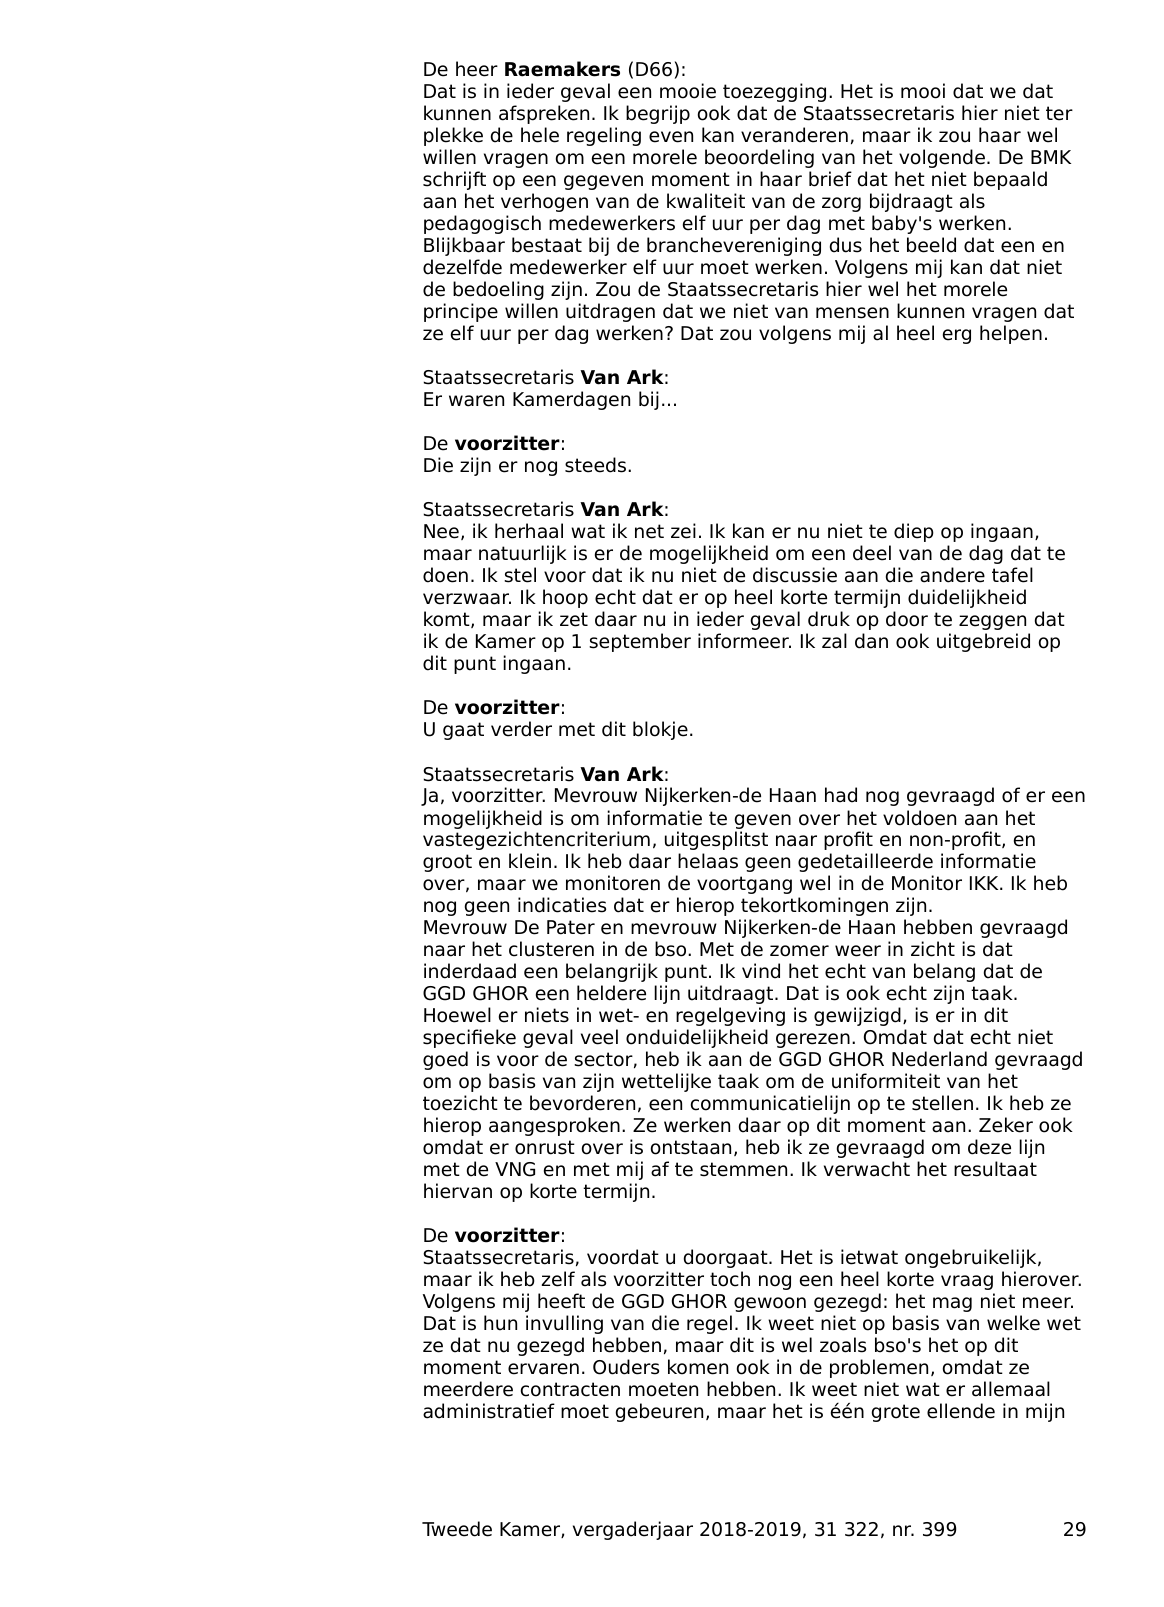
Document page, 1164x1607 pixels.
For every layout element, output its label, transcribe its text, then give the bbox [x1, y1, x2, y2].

text De voorzitter: [422, 697, 1087, 719]
text Mevrouw De Pater en mevrouw Nijkerken-de Haan hebben gevraagd naar het clusteren in de bso. Met de zomer weer in zicht is dat inderdaad een belangrijk punt. Ik vind het echt van belang dat de GGD GHOR een heldere lijn uitdraagt. Dat is ook echt zijn taak. Hoewel er niets in wet- en regelgeving is gewijzigd, is er in dit specifieke geval veel onduidelijkheid gerezen. Omdat dat echt niet goed is voor de sector, heb ik aan de GGD GHOR Nederland gevraagd om op basis van zijn wettelijke taak om de uniformiteit van het toezicht te bevorderen, een communicatielijn op te stellen. Ik heb ze hierop aangesproken. Ze werken daar op dit moment aan. Zeker ook omdat er onrust over is ontstaan, heb ik ze gevraagd om deze lijn met de VNG en met mij af te stemmen. Ik verwacht het resultaat hiervan op korte termijn. [422, 917, 1087, 1203]
text Die zijn er nog steeds. [422, 455, 1087, 477]
text De voorzitter: [422, 433, 1087, 455]
text Dat is in ieder geval een mooie toezegging. Het is mooi dat we dat kunnen afspreken. Ik begrijp ook dat de Staatssecretaris hier niet ter plekke de hele regeling even kan veranderen, maar ik zou haar wel willen vragen om een morele beoordeling van het volgende. De BMK schrijft op een gegeven moment in haar brief dat het niet bepaald aan het verhogen van de kwaliteit van de zorg bijdraagt als pedagogisch medewerkers elf uur per dag met baby's werken. Blijkbaar bestaat bij de branchevereniging dus het beeld dat een en dezelfde medewerker elf uur moet werken. Volgens mij kan dat niet de bedoeling zijn. Zou de Staatssecretaris hier wel het morele principe willen uitdragen dat we niet van mensen kunnen vragen dat ze elf uur per dag werken? Dat zou volgens mij al heel erg helpen. [422, 81, 1087, 345]
text Ja, voorzitter. Mevrouw Nijkerken-de Haan had nog gevraagd of er een mogelijkheid is om informatie te geven over het voldoen aan het vastegezichtencriterium, uitgesplitst naar profit en non-profit, en groot en klein. Ik heb daar helaas geen gedetailleerde informatie over, maar we monitoren de voortgang wel in de Monitor IKK. Ik heb nog geen indicaties dat er hierop tekortkomingen zijn. [422, 785, 1087, 917]
text Staatssecretaris Van Ark: [422, 763, 1087, 785]
text Staatssecretaris, voordat u doorgaat. Het is ietwat ongebruikelijk, maar ik heb zelf als voorzitter toch nog een heel korte vraag hierover. Volgens mij heeft de GGD GHOR gewoon gezegd: het mag niet meer. Dat is hun invulling van die regel. Ik weet niet op basis van welke wet ze dat nu gezegd hebben, maar dit is wel zoals bso's het op dit moment ervaren. Ouders komen ook in de problemen, omdat ze meerdere contracten moeten hebben. Ik weet niet wat er allemaal administratief moet gebeuren, maar het is één grote ellende in mijn [422, 1247, 1087, 1423]
text Staatssecretaris Van Ark: [422, 499, 1087, 521]
text Er waren Kamerdagen bij... [422, 389, 1087, 411]
text De heer Raemakers (D66): [422, 59, 1087, 81]
text De voorzitter: [422, 1225, 1087, 1247]
text U gaat verder met dit blokje. [422, 719, 1087, 741]
text Staatssecretaris Van Ark: [422, 367, 1087, 389]
text Nee, ik herhaal wat ik net zei. Ik kan er nu niet te diep op ingaan, maar natuurlijk is er de mogelijkheid om een deel van de dag dat te doen. Ik stel voor dat ik nu niet de discussie aan die andere tafel verzwaar. Ik hoop echt dat er op heel korte termijn duidelijkheid komt, maar ik zet daar nu in ieder geval druk op door te zeggen dat ik de Kamer op 1 september informeer. Ik zal dan ook uitgebreid op dit punt ingaan. [422, 521, 1087, 675]
